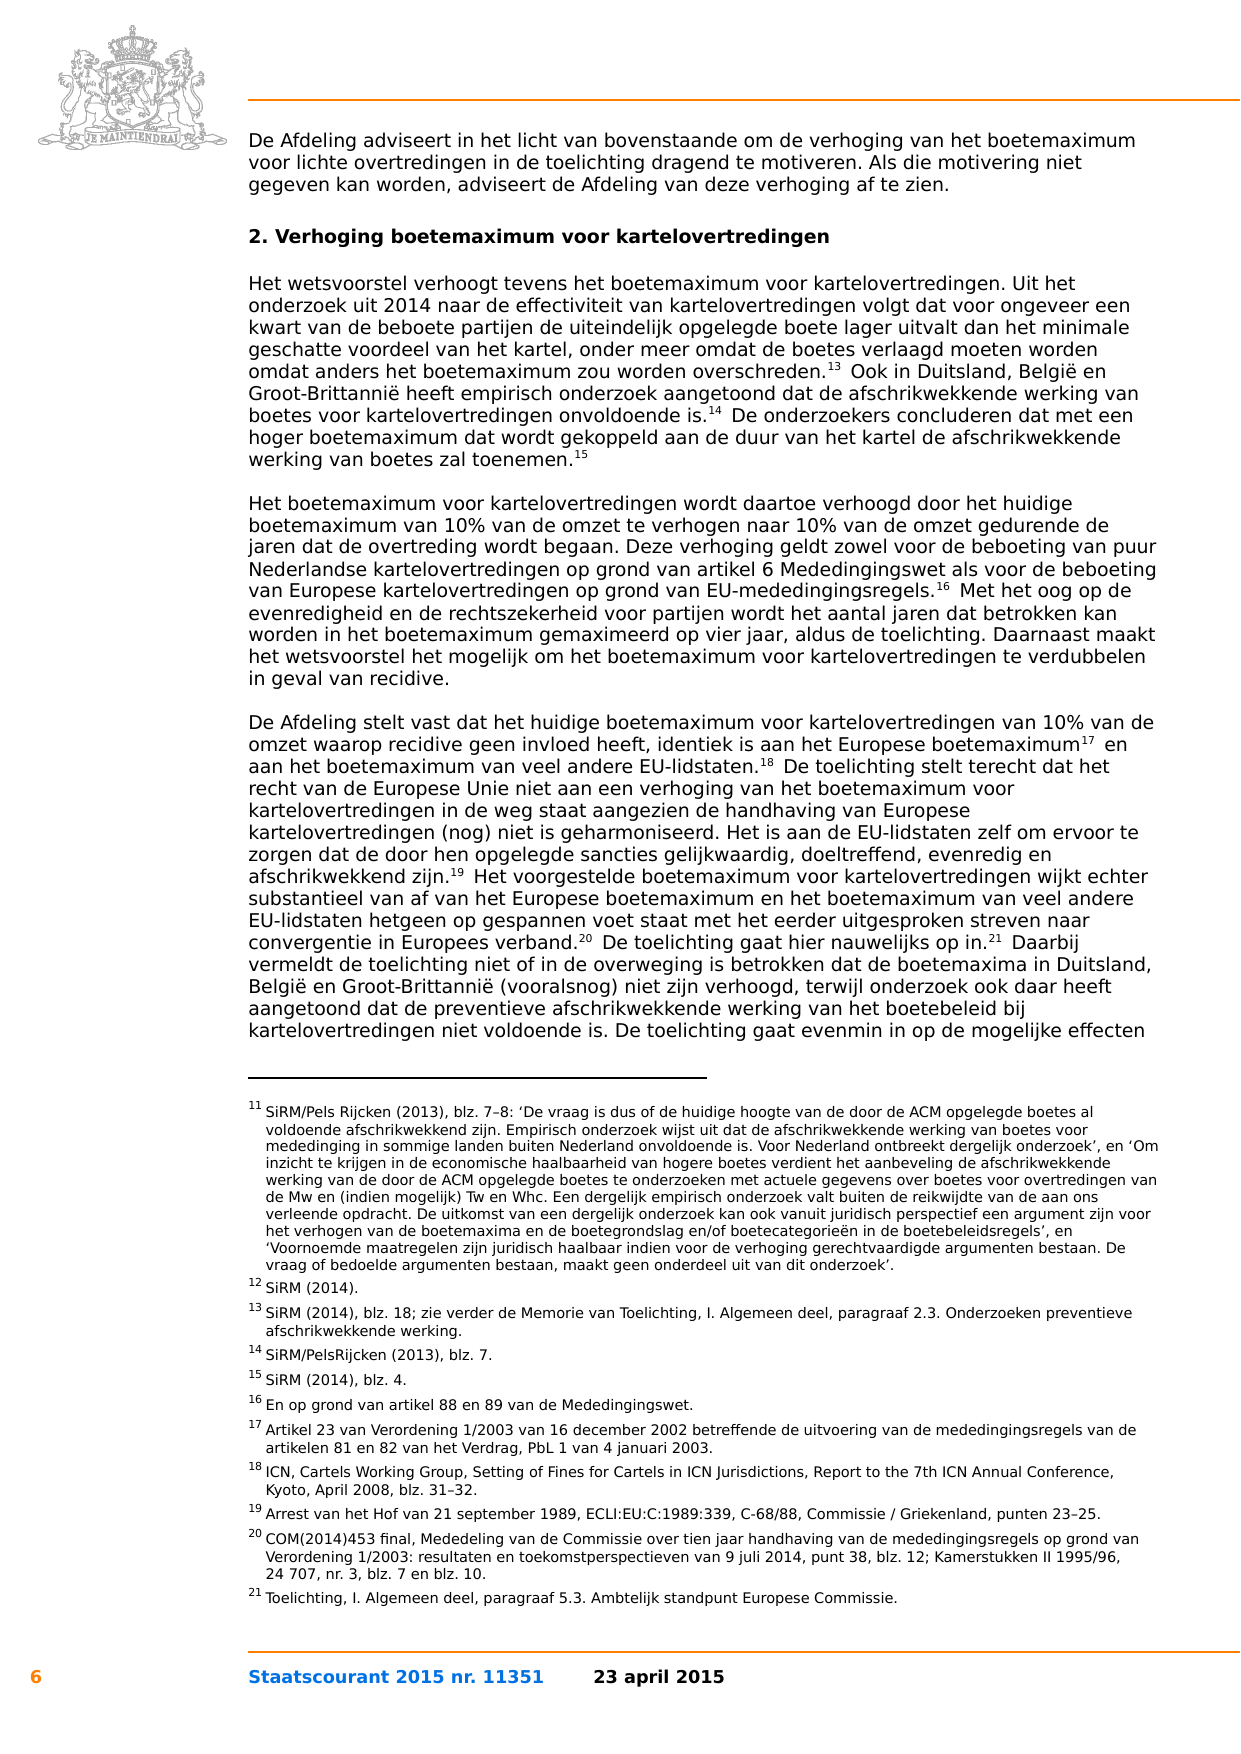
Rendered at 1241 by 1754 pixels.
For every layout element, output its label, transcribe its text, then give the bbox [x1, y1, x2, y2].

text Artikel 23 van Verordening 1/2003 van 16 december 2002 betreffende de uitvoering van de mededingingsregels van de artikelen 81 en 82 van het Verdrag, PbL 1 van 4 januari 2003. [248, 1418, 1163, 1457]
text SiRM/Pels Rijcken (2013), blz. 7–8: ‘De vraag is dus of de huidige hoogte van de door de ACM opgelegde boetes al voldoende afschrikwekkend zijn. Empirisch onderzoek wijst uit dat de afschrikwekkende werking van boetes voor mededinging in sommige landen buiten Nederland onvoldoende is. Voor Nederland ontbreekt dergelijk onderzoek’, en ‘Om inzicht te krijgen in de economische haalbaarheid van hogere boetes verdient het aanbeveling de afschrikwekkende werking van de door de ACM opgelegde boetes te onderzoeken met actuele gegevens over boetes voor overtredingen van de Mw en (indien mogelijk) Tw en Whc. Een dergelijk empirisch onderzoek valt buiten de reikwijdte van de aan ons verleende opdracht. De uitkomst van een dergelijk onderzoek kan ook vanuit juridisch perspectief een argument zijn voor het verhogen van de boetemaxima en de boetegrondslag en/of boetecategorieën in de boetebeleidsregels’, en ‘Voornoemde maatregelen zijn juridisch haalbaar indien voor de verhoging gerechtvaardigde argumenten bestaan. De vraag of bedoelde argumenten bestaan, maakt geen onderdeel uit van dit onderzoek’. [248, 1099, 1163, 1273]
text De Afdeling stelt vast dat het huidige boetemaximum voor kartelovertredingen van 10% van de omzet waarop recidive geen invloed heeft, identiek is aan het Europese boetemaximum en aan het boetemaximum van veel andere EU-lidstaten. De toelichting stelt terecht dat het recht van de Europese Unie niet aan een verhoging van het boetemaximum voor kartelovertredingen in de weg staat aangezien de handhaving van Europese kartelovertredingen (nog) niet is geharmoniseerd. Het is aan de EU-lidstaten zelf om ervoor te zorgen dat de door hen opgelegde sancties gelijkwaardig, doeltreffend, evenredig en afschrikwekkend zijn. Het voorgestelde boetemaximum voor kartelovertredingen wijkt echter substantieel van af van het Europese boetemaximum en het boetemaximum van veel andere EU-lidstaten hetgeen op gespannen voet staat met het eerder uitgesproken streven naar convergentie in Europees verband. De toelichting gaat hier nauwelijks op in. Daarbij vermeldt de toelichting niet of in de overweging is betrokken dat de boetemaxima in Duitsland, België en Groot-Brittannië (vooralsnog) niet zijn verhoogd, terwijl onderzoek ook daar heeft aangetoond dat de preventieve afschrikwekkende werking van het boetebeleid bij kartelovertredingen niet voldoende is. De toelichting gaat evenmin in op de mogelijke effecten [248, 712, 1163, 1042]
text SiRM (2014). [248, 1276, 1163, 1298]
text Toelichting, I. Algemeen deel, paragraaf 5.3. Ambtelijk standpunt Europese Commissie. [248, 1586, 1163, 1608]
text Het boetemaximum voor kartelovertredingen wordt daartoe verhoogd door het huidige boetemaximum van 10% van de omzet te verhogen naar 10% van de omzet gedurende de jaren dat de overtreding wordt begaan. Deze verhoging geldt zowel voor de beboeting van puur Nederlandse kartelovertredingen op grond van artikel 6 Mededingingswet als voor de beboeting van Europese kartelovertredingen op grond van EU-mededingingsregels. Met het oog op de evenredigheid en de rechtszekerheid voor partijen wordt het aantal jaren dat betrokken kan worden in het boetemaximum gemaximeerd op vier jaar, aldus de toelichting. Daarnaast maakt het wetsvoorstel het mogelijk om het boetemaximum voor kartelovertredingen te verdubbelen in geval van recidive. [248, 492, 1163, 690]
text En op grond van artikel 88 en 89 van de Mededingingswet. [248, 1393, 1163, 1415]
text ICN, Cartels Working Group, Setting of Fines for Cartels in ICN Jurisdictions, Report to the 7th ICN Annual Conference, Kyoto, April 2008, blz. 31–32. [248, 1460, 1163, 1499]
text Het wetsvoorstel verhoogt tevens het boetemaximum voor kartelovertredingen. Uit het onderzoek uit 2014 naar de effectiviteit van kartelovertredingen volgt dat voor ongeveer een kwart van de beboete partijen de uiteindelijk opgelegde boete lager uitvalt dan het minimale geschatte voordeel van het kartel, onder meer omdat de boetes verlaagd moeten worden omdat anders het boetemaximum zou worden overschreden. Ook in Duitsland, België en Groot-Brittannië heeft empirisch onderzoek aangetoond dat de afschrikwekkende werking van boetes voor kartelovertredingen onvoldoende is. De onderzoekers concluderen dat met een hoger boetemaximum dat wordt gekoppeld aan de duur van het kartel de afschrikwekkende werking van boetes zal toenemen. [248, 273, 1163, 471]
text SiRM (2014), blz. 4. [248, 1368, 1163, 1390]
subtitle 2. Verhoging boetemaximum voor kartelovertredingen [248, 226, 1163, 248]
text SiRM/PelsRijcken (2013), blz. 7. [248, 1343, 1163, 1365]
text Arrest van het Hof van 21 september 1989, ECLI:EU:C:1989:339, C-68/88, Commissie / Griekenland, punten 23–25. [248, 1502, 1163, 1524]
text SiRM (2014), blz. 18; zie verder de Memorie van Toelichting, I. Algemeen deel, paragraaf 2.3. Onderzoeken preventieve afschrikwekkende werking. [248, 1301, 1163, 1340]
text COM(2014)453 final, Mededeling van de Commissie over tien jaar handhaving van de mededingingsregels op grond van Verordening 1/2003: resultaten en toekomstperspectieven van 9 juli 2014, punt 38, blz. 12; Kamerstukken II 1995/96, 24 707, nr. 3, blz. 7 en blz. 10. [248, 1527, 1163, 1583]
text De Afdeling adviseert in het licht van bovenstaande om de verhoging van het boetemaximum voor lichte overtredingen in de toelichting dragend te motiveren. Als die motivering niet gegeven kan worden, adviseert de Afdeling van deze verhoging af te zien. [248, 130, 1163, 196]
picture [38, 25, 227, 150]
